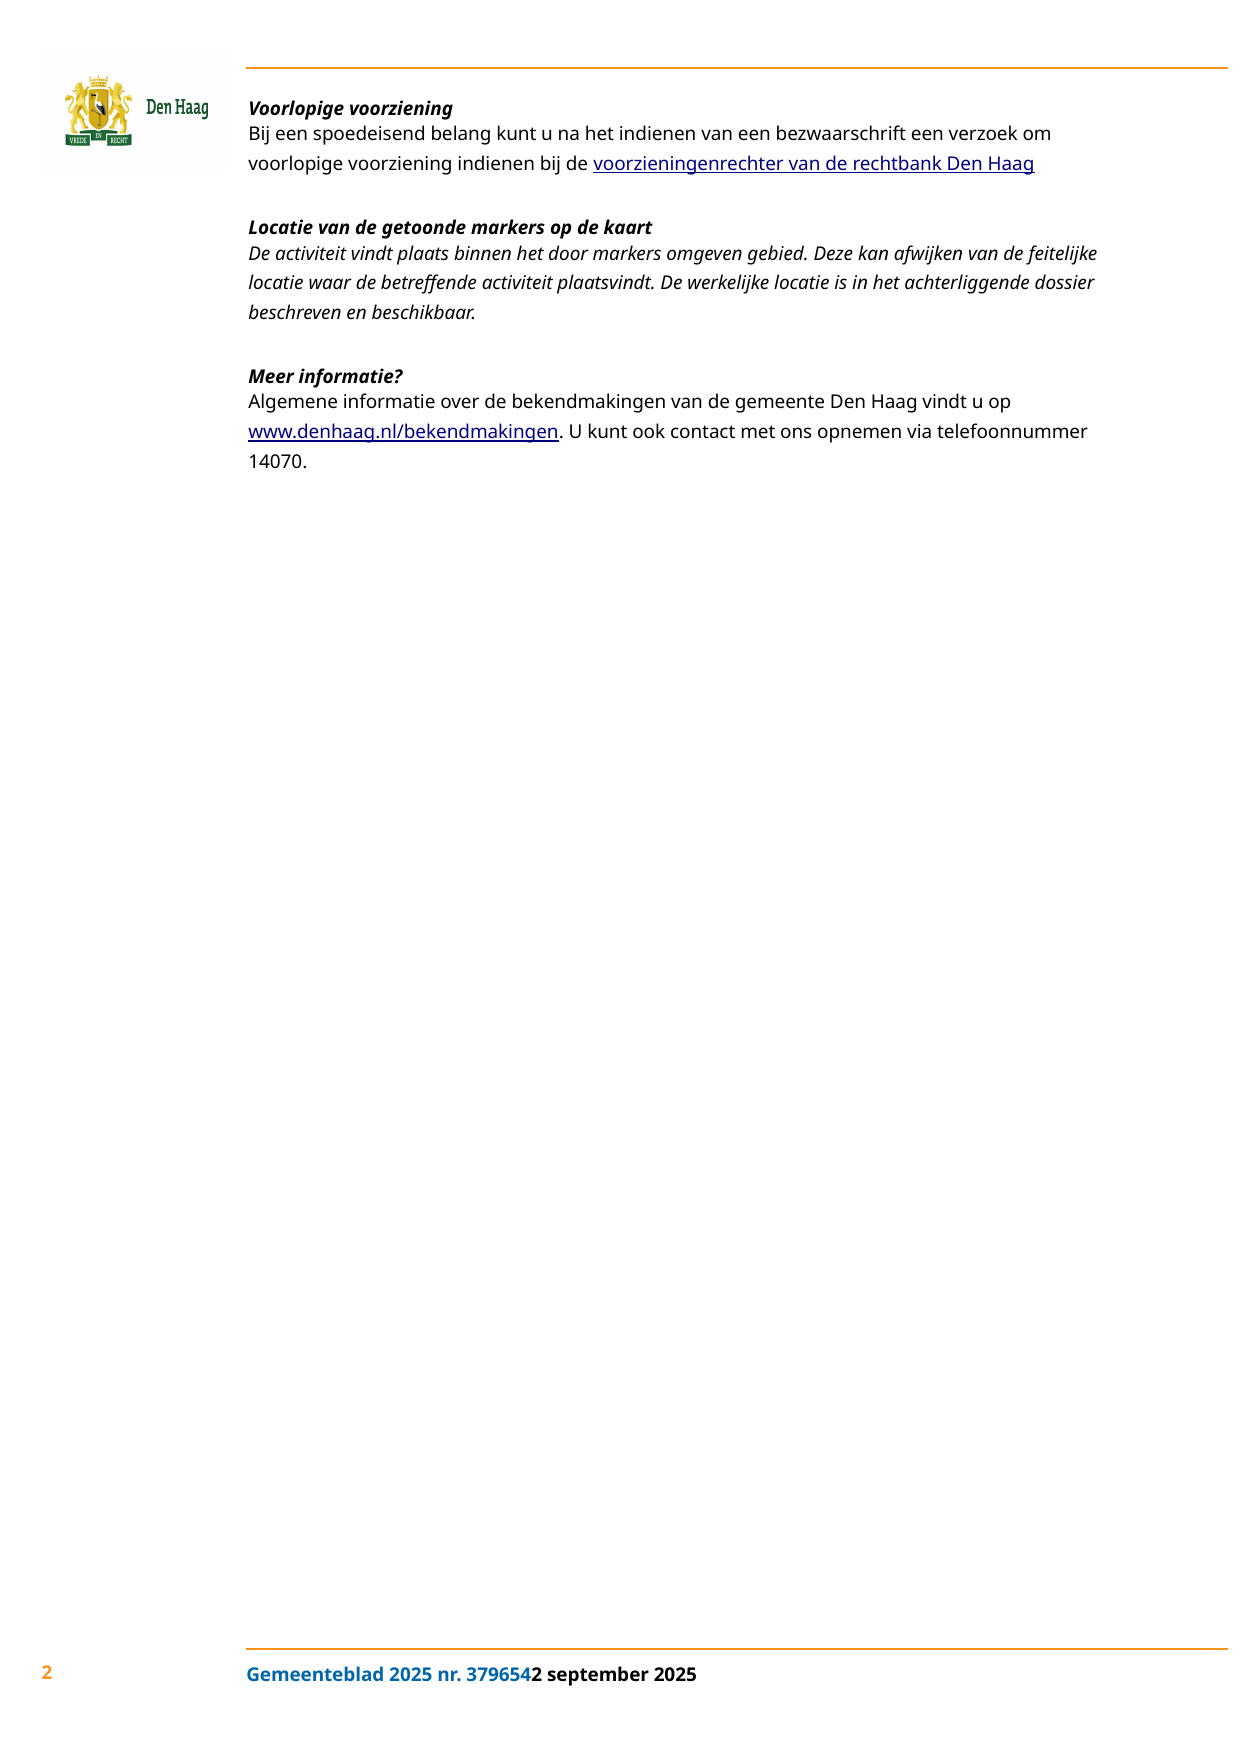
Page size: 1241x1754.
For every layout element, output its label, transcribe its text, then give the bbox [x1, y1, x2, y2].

picture [41, 47, 231, 172]
text De activiteit vindt plaats binnen het door markers omgeven gebied. Deze kan afwijken van de feitelijke locatie waar de betreffende activiteit plaatsvindt. De werkelijke locatie is in het achterliggende dossier beschreven en beschikbaar. [248, 240, 1152, 325]
text Meer informatie? [248, 363, 1152, 389]
text Locatie van de getoonde markers op de kaart [248, 214, 1152, 240]
text Bij een spoedeisend belang kunt u na het indienen van een bezwaarschrift een verzoek om voorlopige voorziening indienen bij de voorzieningenrechter van de rechtbank Den Haag [248, 121, 1152, 176]
text Algemene informatie over de bekendmakingen van de gemeente Den Haag vindt u op www.denhaag.nl/bekendmakingen. U kunt ook contact met ons opnemen via telefoonnummer 14070. [248, 389, 1152, 473]
text Voorlopige voorziening [248, 95, 1152, 121]
